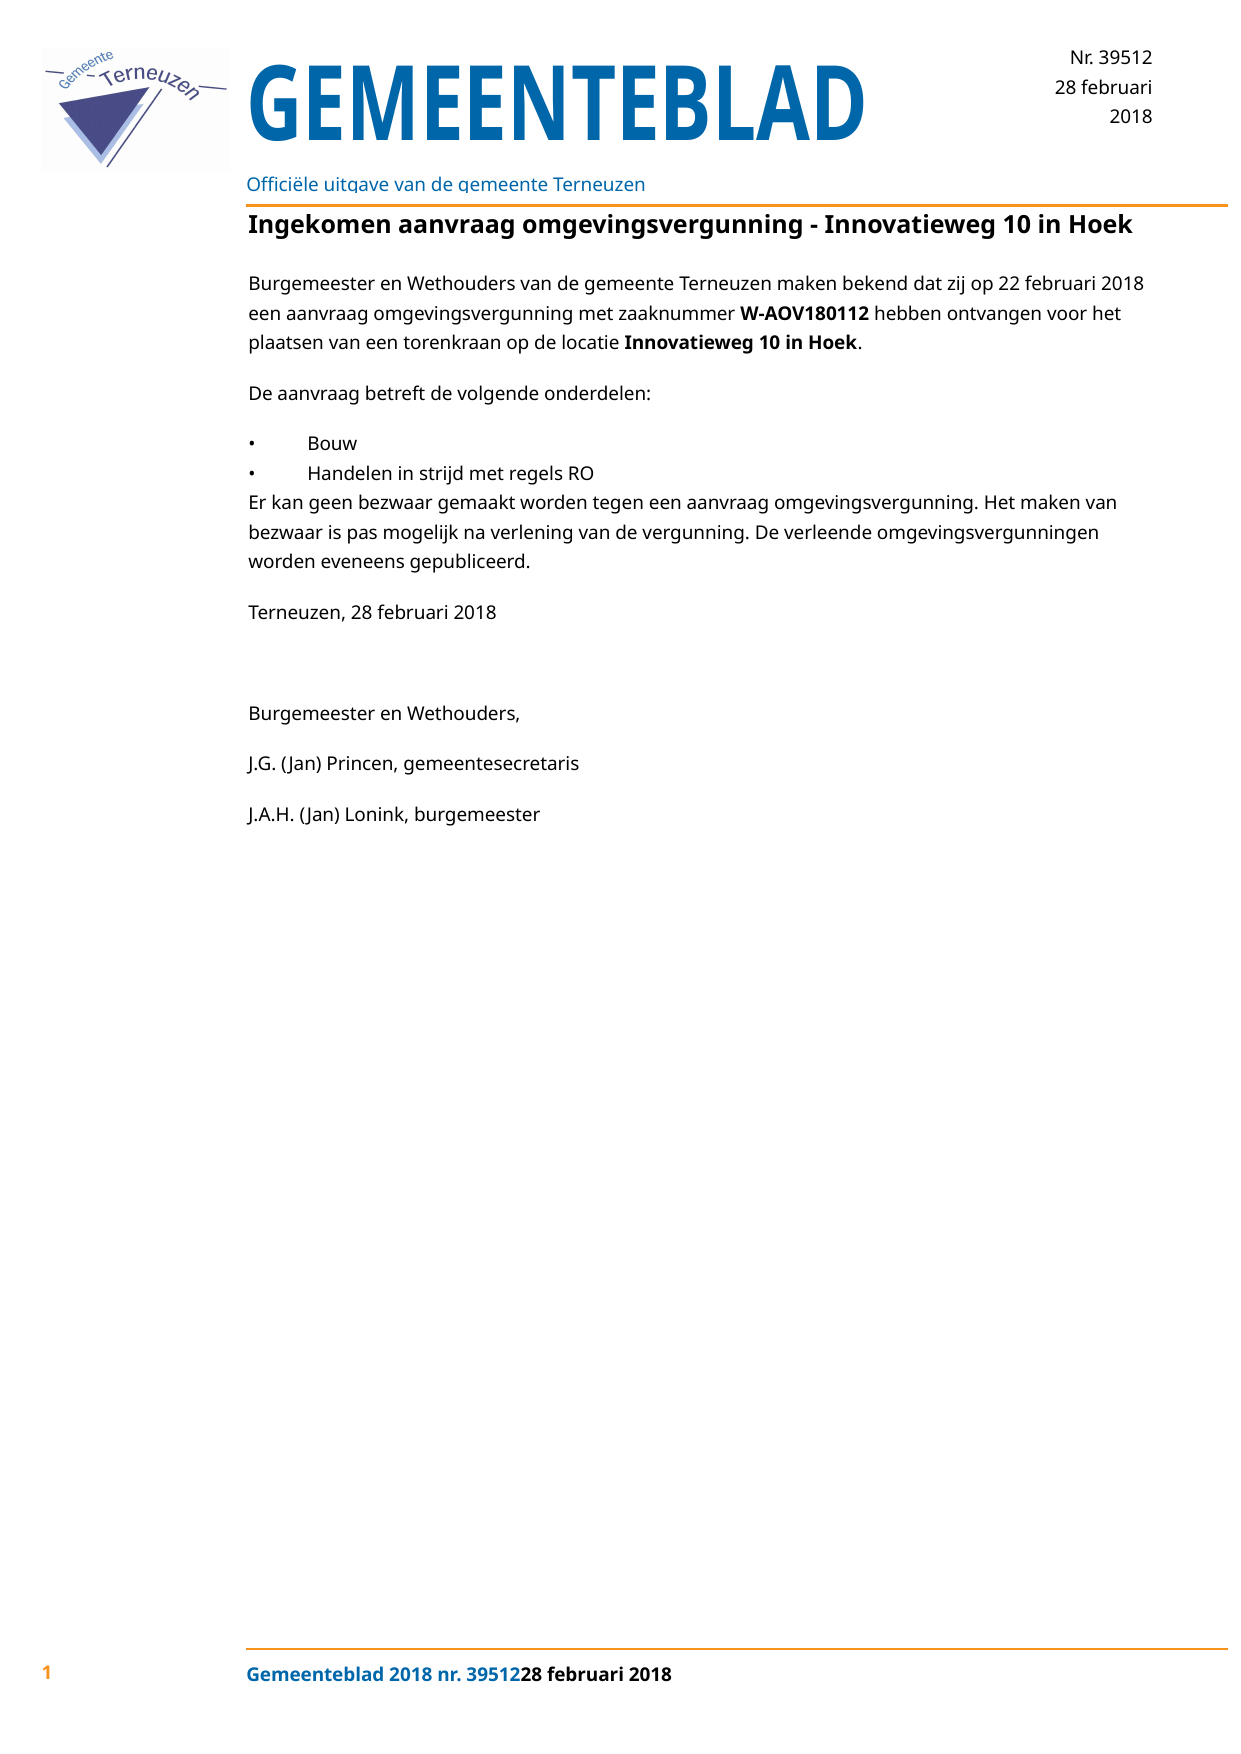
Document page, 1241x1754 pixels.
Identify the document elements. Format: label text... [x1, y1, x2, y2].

text J.G. (Jan) Princen, gemeentesecretaris [248, 750, 1152, 776]
text Er kan geen bezwaar gemaakt worden tegen een aanvraag omgevingsvergunning. Het maken van bezwaar is pas mogelijk na verlening van de vergunning. De verleende omgevingsvergunningen worden eveneens gepubliceerd. [248, 489, 1152, 574]
text J.A.H. (Jan) Lonink, burgemeester [248, 801, 1152, 826]
list Handelen in strijd met regels RO [248, 460, 1152, 486]
text De aanvraag betreft de volgende onderdelen: [248, 380, 1152, 406]
text Ingekomen aanvraag omgevingsvergunning - Innovatieweg 10 in Hoek [248, 207, 1152, 241]
picture [41, 47, 231, 172]
list Bouw [248, 430, 1152, 456]
text Terneuzen, 28 februari 2018 [248, 599, 1152, 625]
text Burgemeester en Wethouders, [248, 700, 1152, 726]
text Burgemeester en Wethouders van de gemeente Terneuzen maken bekend dat zij op 22 februari 2018 een aanvraag omgevingsvergunning met zaaknummer W-AOV180112 hebben ontvangen voor het plaatsen van een torenkraan op de locatie Innovatieweg 10 in Hoek. [248, 270, 1152, 355]
